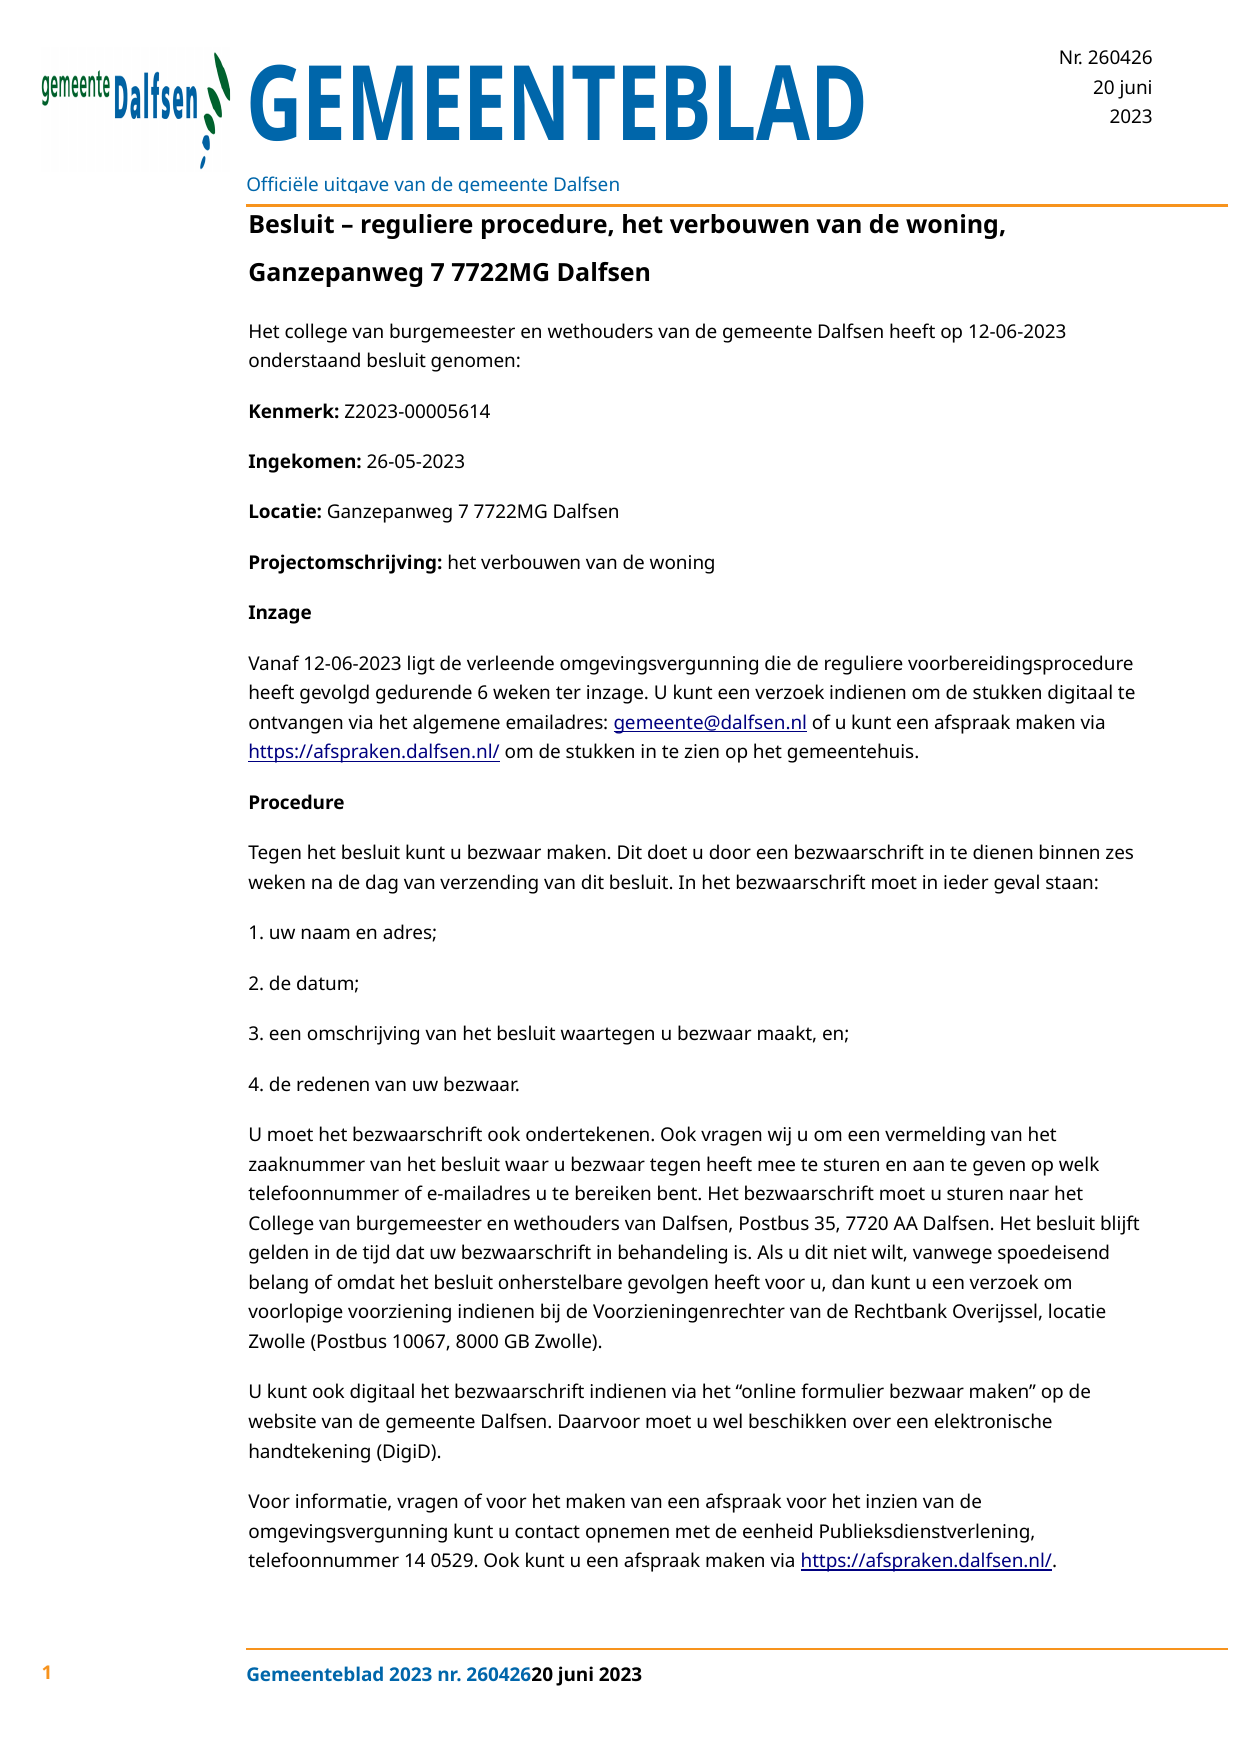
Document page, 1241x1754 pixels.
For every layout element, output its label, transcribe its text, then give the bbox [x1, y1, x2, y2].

text 4. de redenen van uw bezwaar. [248, 1071, 1152, 1097]
text Kenmerk: Z2023-00005614 [248, 398, 1152, 424]
text 3. een omschrijving van het besluit waartegen u bezwaar maakt, en; [248, 1020, 1152, 1046]
text Ingekomen: 26-05-2023 [248, 448, 1152, 474]
text Besluit – reguliere procedure, het verbouwen van de woning, Ganzepanweg 7 7722MG Dalfsen [248, 207, 1152, 288]
text U moet het bezwaarschrift ook ondertekenen. Ook vragen wij u om een vermelding van het zaaknummer van het besluit waar u bezwaar tegen heeft mee te sturen en aan te geven op welk telefoonnummer of e-mailadres u te bereiken bent. Het bezwaarschrift moet u sturen naar het College van burgemeester en wethouders van Dalfsen, Postbus 35, 7720 AA Dalfsen. Het besluit blijft gelden in de tijd dat uw bezwaarschrift in behandeling is. Als u dit niet wilt, vanwege spoedeisend belang of omdat het besluit onherstelbare gevolgen heeft voor u, dan kunt u een verzoek om voorlopige voorziening indienen bij de Voorzieningenrechter van de Rechtbank Overijssel, locatie Zwolle (Postbus 10067, 8000 GB Zwolle). [248, 1121, 1152, 1354]
text 1. uw naam en adres; [248, 919, 1152, 945]
text 2. de datum; [248, 970, 1152, 996]
text Locatie: Ganzepanweg 7 7722MG Dalfsen [248, 499, 1152, 524]
text U kunt ook digitaal het bezwaarschrift indienen via het “online formulier bezwaar maken” op de website van de gemeente Dalfsen. Daarvoor moet u wel beschikken over een elektronische handtekening (DigiD). [248, 1379, 1152, 1464]
text Procedure [248, 789, 1152, 815]
text Voor informatie, vragen of voor het maken van een afspraak voor het inzien van de omgevingsvergunning kunt u contact opnemen met de eenheid Publieksdienstverlening, telefoonnummer 14 0529. Ook kunt u een afspraak maken via https://afspraken.dalfsen.nl/. [248, 1488, 1152, 1573]
text Projectomschrijving: het verbouwen van de woning [248, 549, 1152, 575]
text Het college van burgemeester en wethouders van de gemeente Dalfsen heeft op 12-06-2023 onderstaand besluit genomen: [248, 318, 1152, 373]
text Tegen het besluit kunt u bezwaar maken. Dit doet u door een bezwaarschrift in te dienen binnen zes weken na de dag van verzending van dit besluit. In het bezwaarschrift moet in ieder geval staan: [248, 839, 1152, 895]
text Inzage [248, 599, 1152, 625]
picture [41, 47, 231, 172]
text Vanaf 12-06-2023 ligt de verleende omgevingsvergunning die de reguliere voorbereidingsprocedure heeft gevolgd gedurende 6 weken ter inzage. U kunt een verzoek indienen om de stukken digitaal te ontvangen via het algemene emailadres: gemeente@dalfsen.nl of u kunt een afspraak maken via https://afspraken.dalfsen.nl/ om de stukken in te zien op het gemeentehuis. [248, 650, 1152, 764]
